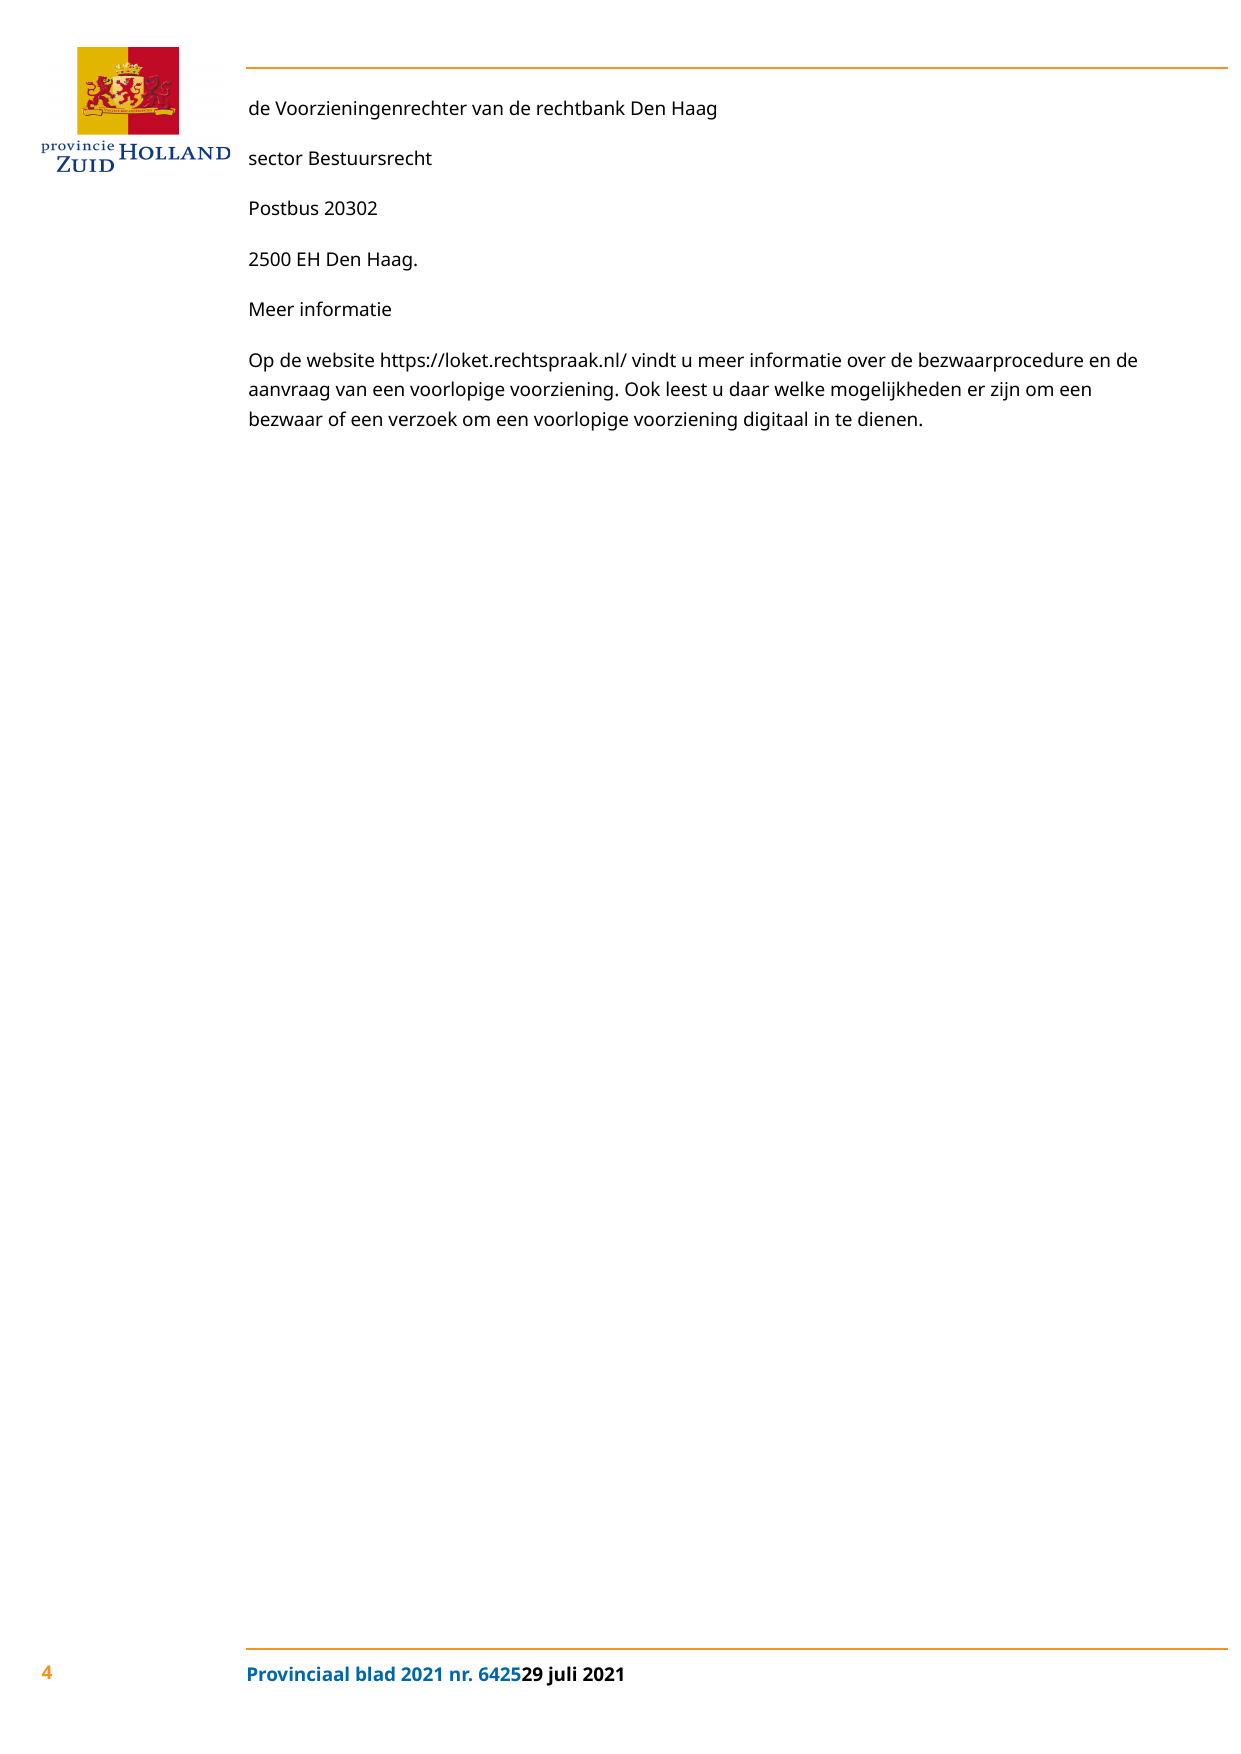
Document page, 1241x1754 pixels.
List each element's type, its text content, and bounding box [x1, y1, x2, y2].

text 2500 EH Den Haag. [248, 246, 1152, 272]
text sector Bestuursrecht [248, 145, 1152, 171]
text Postbus 20302 [248, 196, 1152, 221]
text Meer informatie [248, 296, 1152, 322]
text Op de website https://loket.rechtspraak.nl/ vindt u meer informatie over de bezwaarprocedure en de aanvraag van een voorlopige voorziening. Ook leest u daar welke mogelijkheden er zijn om een bezwaar of een verzoek om een voorlopige voorziening digitaal in te dienen. [248, 347, 1152, 432]
picture [41, 47, 231, 172]
text de Voorzieningenrechter van de rechtbank Den Haag [248, 95, 1152, 121]
